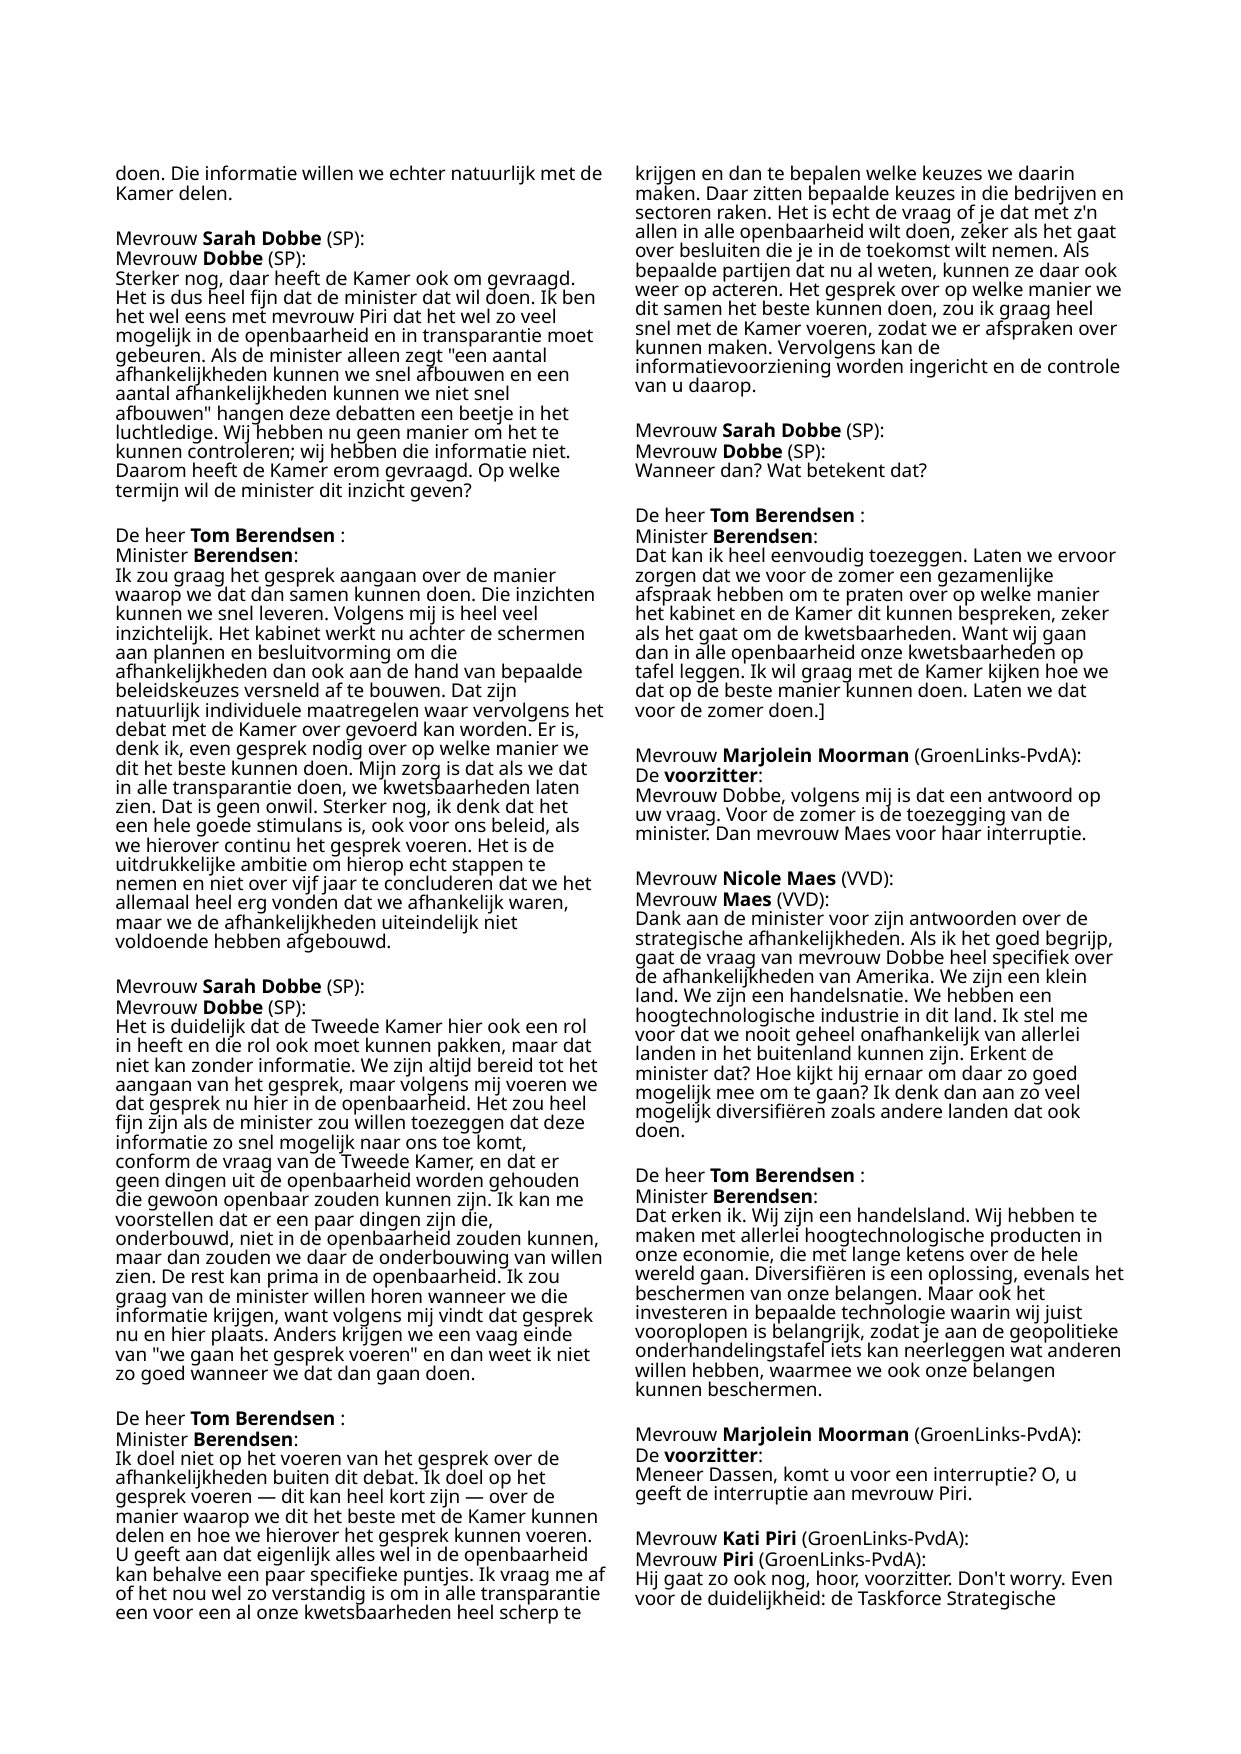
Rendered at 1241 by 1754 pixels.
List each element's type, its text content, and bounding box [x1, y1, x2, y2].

text Ik zou graag het gesprek aangaan over de manier waarop we dat dan samen kunnen doen. Die inzichten kunnen we snel leveren. Volgens mij is heel veel inzichtelijk. Het kabinet werkt nu achter de schermen aan plannen en besluitvorming om die afhankelijkheden dan ook aan de hand van bepaalde beleidskeuzes versneld af te bouwen. Dat zijn natuurlijk individuele maatregelen waar vervolgens het debat met de Kamer over gevoerd kan worden. Er is, denk ik, even gesprek nodig over op welke manier we dit het beste kunnen doen. Mijn zorg is dat als we dat in alle transparantie doen, we kwetsbaarheden laten zien. Dat is geen onwil. Sterker nog, ik denk dat het een hele goede stimulans is, ook voor ons beleid, als we hierover continu het gesprek voeren. Het is de uitdrukkelijke ambitie om hierop echt stappen te nemen en niet over vijf jaar te concluderen dat we het allemaal heel erg vonden dat we afhankelijk waren, maar we de afhankelijkheden uiteindelijk niet voldoende hebben afgebouwd. [115, 567, 605, 952]
text Ik doel niet op het voeren van het gesprek over de afhankelijkheden buiten dit debat. Ik doel op het gesprek voeren — dit kan heel kort zijn — over de manier waarop we dit het beste met de Kamer kunnen delen en hoe we hierover het gesprek kunnen voeren. U geeft aan dat eigenlijk alles wel in de openbaarheid kan behalve een paar specifieke puntjes. Ik vraag me af of het nou wel zo verstandig is om in alle transparantie een voor een al onze kwetsbaarheden heel scherp te [115, 1450, 605, 1623]
text Mevrouw Sarah Dobbe (SP): [115, 973, 605, 999]
text De heer Tom Berendsen : [115, 522, 605, 547]
text Dat kan ik heel eenvoudig toezeggen. Laten we ervoor zorgen dat we voor de zomer een gezamenlijke afspraak hebben om te praten over op welke manier het kabinet en de Kamer dit kunnen bespreken, zeker als het gaat om de kwetsbaarheden. Want wij gaan dan in alle openbaarheid onze kwetsbaarheden op tafel leggen. Ik wil graag met de Kamer kijken hoe we dat op de beste manier kunnen doen. Laten we dat voor de zomer doen.] [635, 547, 1125, 721]
text Hij gaat zo ook nog, hoor, voorzitter. Don't worry. Even voor de duidelijkheid: de Taskforce Strategische [635, 1570, 1125, 1609]
text Mevrouw Maes (VVD): [635, 891, 1125, 910]
text Minister Berendsen: [635, 1188, 1125, 1207]
text De heer Tom Berendsen : [115, 1405, 605, 1431]
text Mevrouw Marjolein Moorman (GroenLinks-PvdA): [635, 742, 1125, 767]
text Dat erken ik. Wij zijn een handelsland. Wij hebben te maken met allerlei hoogtechnologische producten in onze economie, die met lange ketens over de hele wereld gaan. Diversifiëren is een oplossing, evenals het beschermen van onze belangen. Maar ook het investeren in bepaalde technologie waarin wij juist vooroplopen is belangrijk, zodat je aan de geopolitieke onderhandelingstafel iets kan neerleggen wat anderen willen hebben, waarmee we ook onze belangen kunnen beschermen. [635, 1207, 1125, 1400]
text Minister Berendsen: [635, 528, 1125, 547]
text Mevrouw Dobbe (SP): [115, 999, 605, 1018]
text doen. Die informatie willen we echter natuurlijk met de Kamer delen. [115, 165, 605, 204]
text Sterker nog, daar heeft de Kamer ook om gevraagd. Het is dus heel fijn dat de minister dat wil doen. Ik ben het wel eens met mevrouw Piri dat het wel zo veel mogelijk in de openbaarheid en in transparantie moet gebeuren. Als de minister alleen zegt "een aantal afhankelijkheden kunnen we snel afbouwen en een aantal afhankelijkheden kunnen we niet snel afbouwen" hangen deze debatten een beetje in het luchtledige. Wij hebben nu geen manier om het te kunnen controleren; wij hebben die informatie niet. Daarom heeft de Kamer erom gevraagd. Op welke termijn wil de minister dit inzicht geven? [115, 270, 605, 501]
text krijgen en dan te bepalen welke keuzes we daarin maken. Daar zitten bepaalde keuzes in die bedrijven en sectoren raken. Het is echt de vraag of je dat met z'n allen in alle openbaarheid wilt doen, zeker als het gaat over besluiten die je in de toekomst wilt nemen. Als bepaalde partijen dat nu al weten, kunnen ze daar ook weer op acteren. Het gesprek over op welke manier we dit samen het beste kunnen doen, zou ik graag heel snel met de Kamer voeren, zodat we er afspraken over kunnen maken. Vervolgens kan de informatievoorziening worden ingericht en de controle van u daarop. [635, 165, 1125, 397]
text Mevrouw Marjolein Moorman (GroenLinks-PvdA): [635, 1421, 1125, 1447]
text Mevrouw Dobbe, volgens mij is dat een antwoord op uw vraag. Voor de zomer is de toezegging van de minister. Dan mevrouw Maes voor haar interruptie. [635, 787, 1125, 844]
text Wanneer dan? Wat betekent dat? [635, 462, 1125, 482]
text Het is duidelijk dat de Tweede Kamer hier ook een rol in heeft en die rol ook moet kunnen pakken, maar dat niet kan zonder informatie. We zijn altijd bereid tot het aangaan van het gesprek, maar volgens mij voeren we dat gesprek nu hier in de openbaarheid. Het zou heel fijn zijn als de minister zou willen toezeggen dat deze informatie zo snel mogelijk naar ons toe komt, conform de vraag van de Tweede Kamer, en dat er geen dingen uit de openbaarheid worden gehouden die gewoon openbaar zouden kunnen zijn. Ik kan me voorstellen dat er een paar dingen zijn die, onderbouwd, niet in de openbaarheid zouden kunnen, maar dan zouden we daar de onderbouwing van willen zien. De rest kan prima in de openbaarheid. Ik zou graag van de minister willen horen wanneer we die informatie krijgen, want volgens mij vindt dat gesprek nu en hier plaats. Anders krijgen we een vaag einde van "we gaan het gesprek voeren" en dan weet ik niet zo goed wanneer we dat dan gaan doen. [115, 1018, 605, 1384]
text De heer Tom Berendsen : [635, 1162, 1125, 1188]
text De voorzitter: [635, 767, 1125, 787]
text Minister Berendsen: [115, 1431, 605, 1450]
text Mevrouw Sarah Dobbe (SP): [635, 417, 1125, 443]
text Mevrouw Dobbe (SP): [635, 443, 1125, 462]
text De heer Tom Berendsen : [635, 502, 1125, 528]
text Mevrouw Kati Piri (GroenLinks-PvdA): [635, 1525, 1125, 1551]
text Mevrouw Nicole Maes (VVD): [635, 865, 1125, 891]
text Minister Berendsen: [115, 547, 605, 567]
text Dank aan de minister voor zijn antwoorden over de strategische afhankelijkheden. Als ik het goed begrijp, gaat de vraag van mevrouw Dobbe heel specifiek over de afhankelijkheden van Amerika. We zijn een klein land. We zijn een handelsnatie. We hebben een hoogtechnologische industrie in dit land. Ik stel me voor dat we nooit geheel onafhankelijk van allerlei landen in het buitenland kunnen zijn. Erkent de minister dat? Hoe kijkt hij ernaar om daar zo goed mogelijk mee om te gaan? Ik denk dan aan zo veel mogelijk diversifiëren zoals andere landen dat ook doen. [635, 910, 1125, 1142]
text Mevrouw Piri (GroenLinks-PvdA): [635, 1551, 1125, 1570]
text Mevrouw Dobbe (SP): [115, 250, 605, 270]
text De voorzitter: [635, 1447, 1125, 1466]
text Mevrouw Sarah Dobbe (SP): [115, 225, 605, 250]
text Meneer Dassen, komt u voor een interruptie? O, u geeft de interruptie aan mevrouw Piri. [635, 1466, 1125, 1504]
